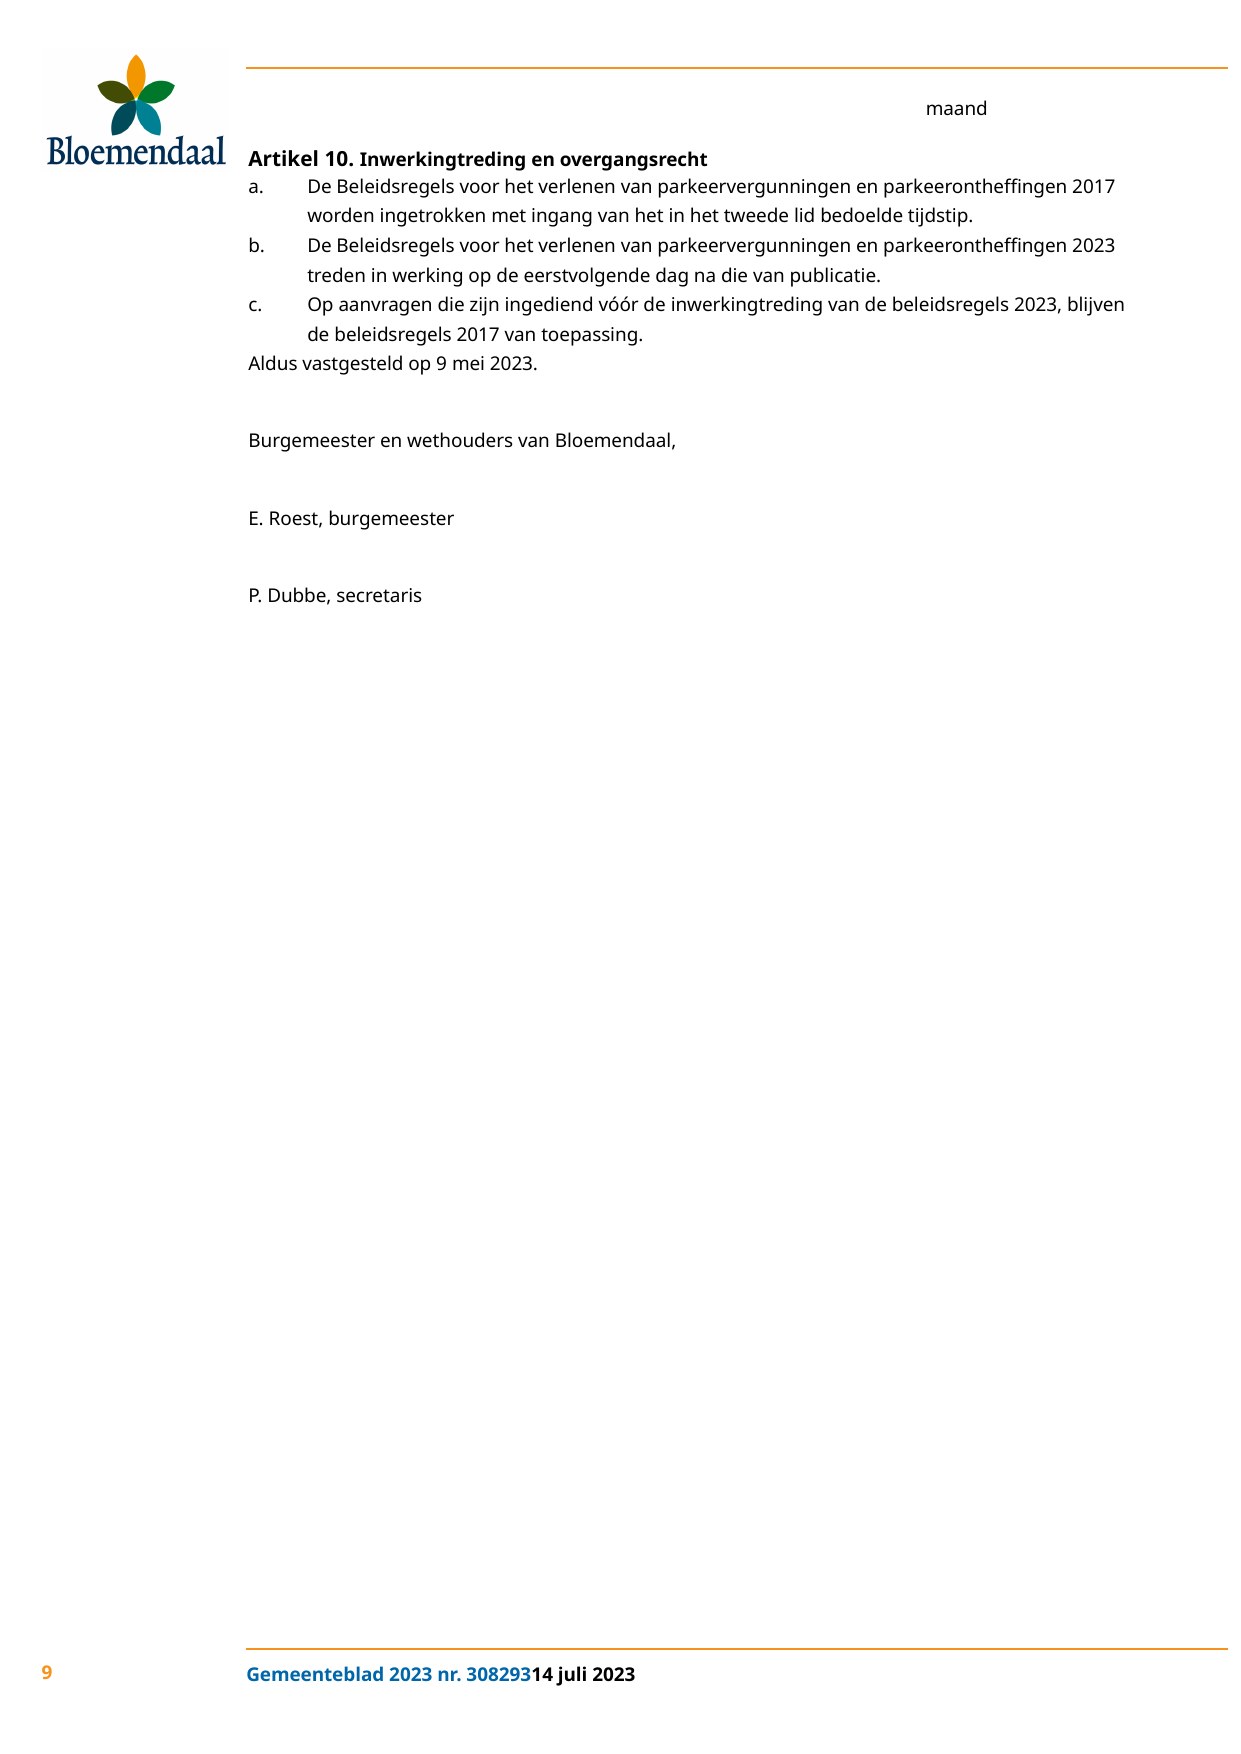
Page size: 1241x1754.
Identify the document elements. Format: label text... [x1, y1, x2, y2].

text Artikel 10. Inwerkingtreding en overgangsrecht [248, 144, 1152, 173]
table_cell [700, 95, 926, 121]
text Burgemeester en wethouders van Bloemendaal, [248, 428, 1152, 453]
text P. Dubbe, secretaris [248, 582, 1152, 608]
list Op aanvragen die zijn ingediend vóór de inwerkingtreding van de beleidsregels 2023, blijven de beleidsregels 2017 van toepassing. [248, 291, 1152, 347]
table_cell [248, 95, 474, 121]
list De Beleidsregels voor het verlenen van parkeervergunningen en parkeerontheffingen 2023 treden in werking op de eerstvolgende dag na die van publicatie. [248, 232, 1152, 287]
table_cell maand [926, 95, 1152, 121]
text Aldus vastgesteld op 9 mei 2023. [248, 351, 1152, 376]
table_cell [474, 95, 700, 121]
picture [41, 47, 231, 172]
list De Beleidsregels voor het verlenen van parkeervergunningen en parkeerontheffingen 2017 worden ingetrokken met ingang van het in het tweede lid bedoelde tijdstip. [248, 173, 1152, 228]
text E. Roest, burgemeester [248, 505, 1152, 531]
